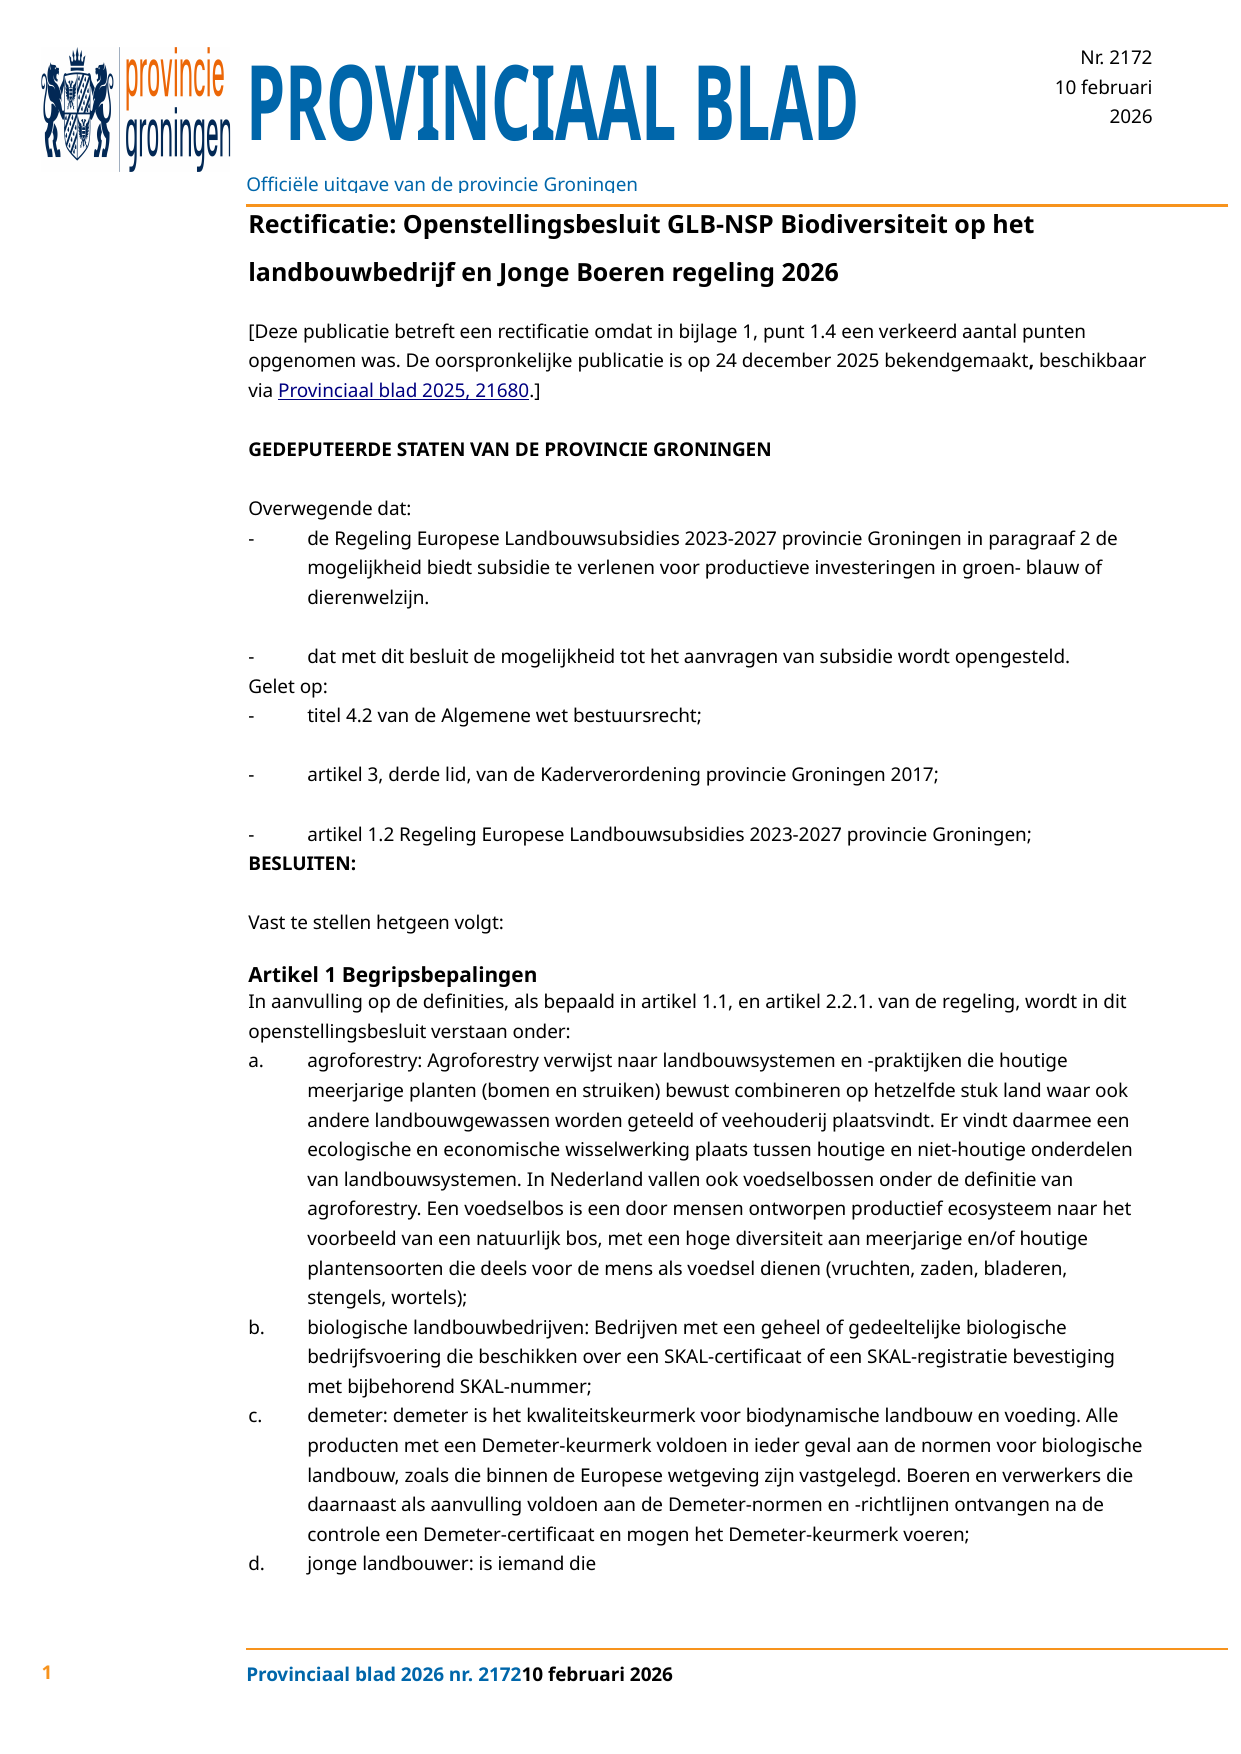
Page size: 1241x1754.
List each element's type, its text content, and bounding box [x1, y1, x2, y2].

text Vast te stellen hetgeen volgt: [248, 909, 1152, 935]
text Overwegende dat: [248, 495, 1152, 521]
list agroforestry: Agroforestry verwijst naar landbouwsystemen en -praktijken die houtige meerjarige planten (bomen en struiken) bewust combineren op hetzelfde stuk land waar ook andere landbouwgewassen worden geteeld of veehouderij plaatsvindt. Er vindt daarmee een ecologische en economische wisselwerking plaats tussen houtige en niet-houtige onderdelen van landbouwsystemen. In Nederland vallen ook voedselbossen onder de definitie van agroforestry. Een voedselbos is een door mensen ontworpen productief ecosysteem naar het voorbeeld van een natuurlijk bos, met een hoge diversiteit aan meerjarige en/of houtige plantensoorten die deels voor de mens als voedsel dienen (vruchten, zaden, bladeren, stengels, wortels); [248, 1048, 1152, 1310]
list artikel 3, derde lid, van de Kaderverordening provincie Groningen 2017; [248, 762, 1152, 787]
list dat met dit besluit de mogelijkheid tot het aanvragen van subsidie wordt opengesteld. [248, 643, 1152, 669]
list titel 4.2 van de Algemene wet bestuursrecht; [248, 702, 1152, 728]
text BESLUITEN: [248, 850, 1152, 876]
list biologische landbouwbedrijven: Bedrijven met een geheel of gedeeltelijke biologische bedrijfsvoering die beschikken over een SKAL-certificaat of een SKAL-registratie bevestiging met bijbehorend SKAL-nummer; [248, 1314, 1152, 1399]
list de Regeling Europese Landbouwsubsidies 2023-2027 provincie Groningen in paragraaf 2 de mogelijkheid biedt subsidie te verlenen voor productieve investeringen in groen- blauw of dierenwelzijn. [248, 525, 1152, 610]
list jonge landbouwer: is iemand die [248, 1551, 1152, 1576]
text Rectificatie: Openstellingsbesluit GLB-NSP Biodiversiteit op het landbouwbedrijf en Jonge Boeren regeling 2026 [248, 207, 1152, 288]
text GEDEPUTEERDE STATEN VAN DE PROVINCIE GRONINGEN [248, 436, 1152, 462]
picture [41, 47, 231, 172]
text Gelet op: [248, 673, 1152, 699]
text [Deze publicatie betreft een rectificatie omdat in bijlage 1, punt 1.4 een verkeerd aantal punten opgenomen was. De oorspronkelijke publicatie is op 24 december 2025 bekendgemaakt, beschikbaar via Provinciaal blad 2025, 21680.] [248, 318, 1152, 403]
text In aanvulling op de definities, als bepaald in artikel 1.1, en artikel 2.2.1. van de regeling, wordt in dit openstellingsbesluit verstaan onder: [248, 988, 1152, 1044]
list demeter: demeter is het kwaliteitskeurmerk voor biodynamische landbouw en voeding. Alle producten met een Demeter-keurmerk voldoen in ieder geval aan de normen voor biologische landbouw, zoals die binnen de Europese wetgeving zijn vastgelegd. Boeren en verwerkers die daarnaast als aanvulling voldoen aan de Demeter-normen en -richtlijnen ontvangen na de controle een Demeter-certificaat en mogen het Demeter-keurmerk voeren; [248, 1403, 1152, 1547]
text Artikel 1 Begripsbepalingen [248, 960, 1152, 988]
list artikel 1.2 Regeling Europese Landbouwsubsidies 2023-2027 provincie Groningen; [248, 821, 1152, 847]
